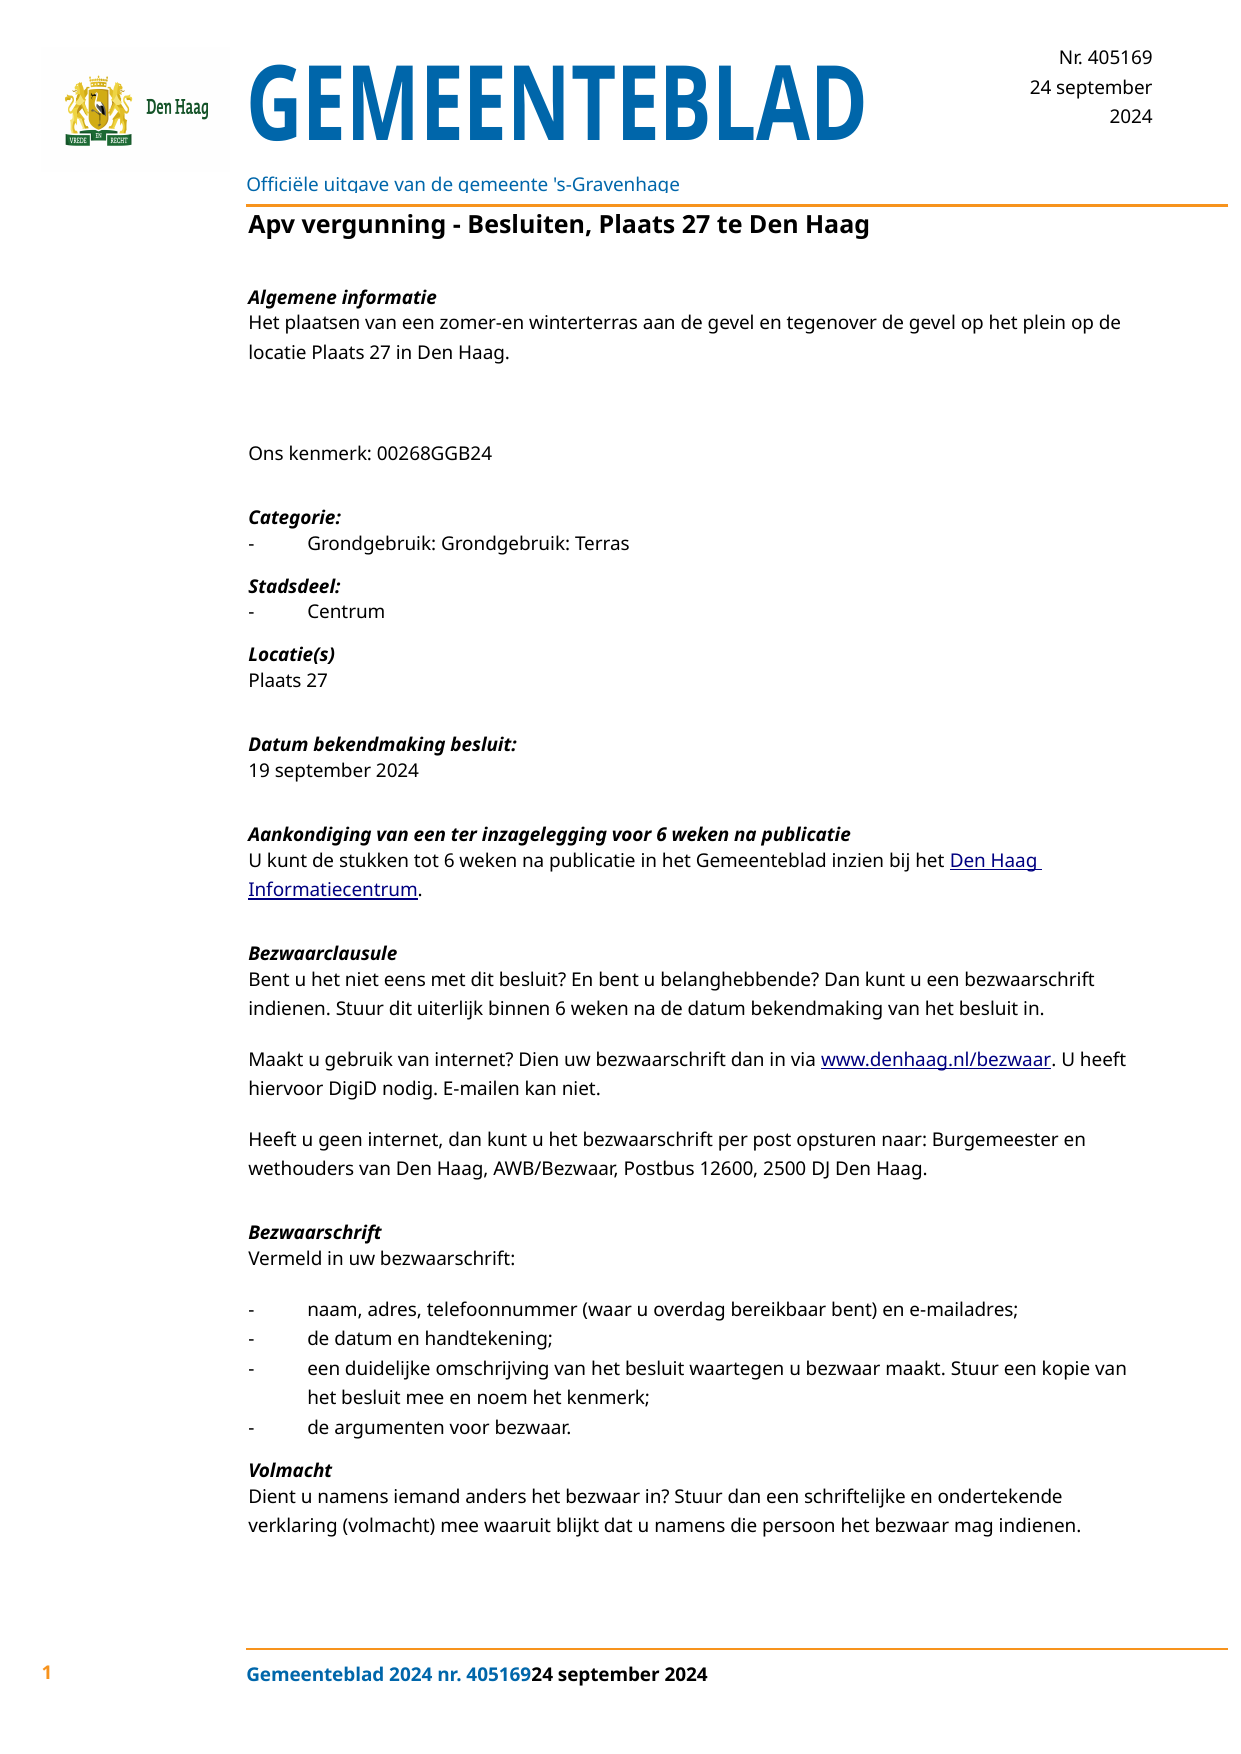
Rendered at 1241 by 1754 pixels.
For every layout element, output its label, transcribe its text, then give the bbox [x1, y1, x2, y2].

text Vermeld in uw bezwaarschrift: [248, 1245, 1152, 1271]
list de argumenten voor bezwaar. [248, 1414, 1152, 1440]
text Volmacht [248, 1457, 1152, 1483]
text Heeft u geen internet, dan kunt u het bezwaarschrift per post opsturen naar: Burgemeester en wethouders van Den Haag, AWB/Bezwaar, Postbus 12600, 2500 DJ Den Haag. [248, 1126, 1152, 1181]
text 19 september 2024 [248, 757, 1152, 783]
text Maakt u gebruik van internet? Dien uw bezwaarschrift dan in via www.denhaag.nl/bezwaar. U heeft hiervoor DigiD nodig. E-mailen kan niet. [248, 1046, 1152, 1101]
text Apv vergunning - Besluiten, Plaats 27 te Den Haag [248, 207, 1152, 241]
list de datum en handtekening; [248, 1325, 1152, 1351]
text Datum bekendmaking besluit: [248, 731, 1152, 757]
text Plaats 27 [248, 667, 1152, 693]
text Het plaatsen van een zomer-en winterterras aan de gevel en tegenover de gevel op het plein op de locatie Plaats 27 in Den Haag. [248, 309, 1152, 365]
text Bezwaarclausule [248, 940, 1152, 966]
text Algemene informatie [248, 284, 1152, 309]
text Categorie: [248, 504, 1152, 530]
list een duidelijke omschrijving van het besluit waartegen u bezwaar maakt. Stuur een kopie van het besluit mee en noem het kenmerk; [248, 1355, 1152, 1410]
list Centrum [248, 598, 1152, 624]
text Locatie(s) [248, 642, 1152, 667]
list naam, adres, telefoonnummer (waar u overdag bereikbaar bent) en e-mailadres; [248, 1296, 1152, 1321]
list Grondgebruik: Grondgebruik: Terras [248, 530, 1152, 555]
text U kunt de stukken tot 6 weken na publicatie in het Gemeenteblad inzien bij het Den Haag Informatiecentrum. [248, 847, 1152, 902]
text Bent u het niet eens met dit besluit? En bent u belanghebbende? Dan kunt u een bezwaarschrift indienen. Stuur dit uiterlijk binnen 6 weken na de datum bekendmaking van het besluit in. [248, 966, 1152, 1021]
text Stadsdeel: [248, 573, 1152, 598]
text Aankondiging van een ter inzagelegging voor 6 weken na publicatie [248, 821, 1152, 847]
text Ons kenmerk: 00268GGB24 [248, 440, 1152, 466]
picture [41, 47, 231, 172]
text Dient u namens iemand anders het bezwaar in? Stuur dan een schriftelijke en ondertekende verklaring (volmacht) mee waaruit blijkt dat u namens die persoon het bezwaar mag indienen. [248, 1483, 1152, 1538]
text Bezwaarschrift [248, 1219, 1152, 1245]
